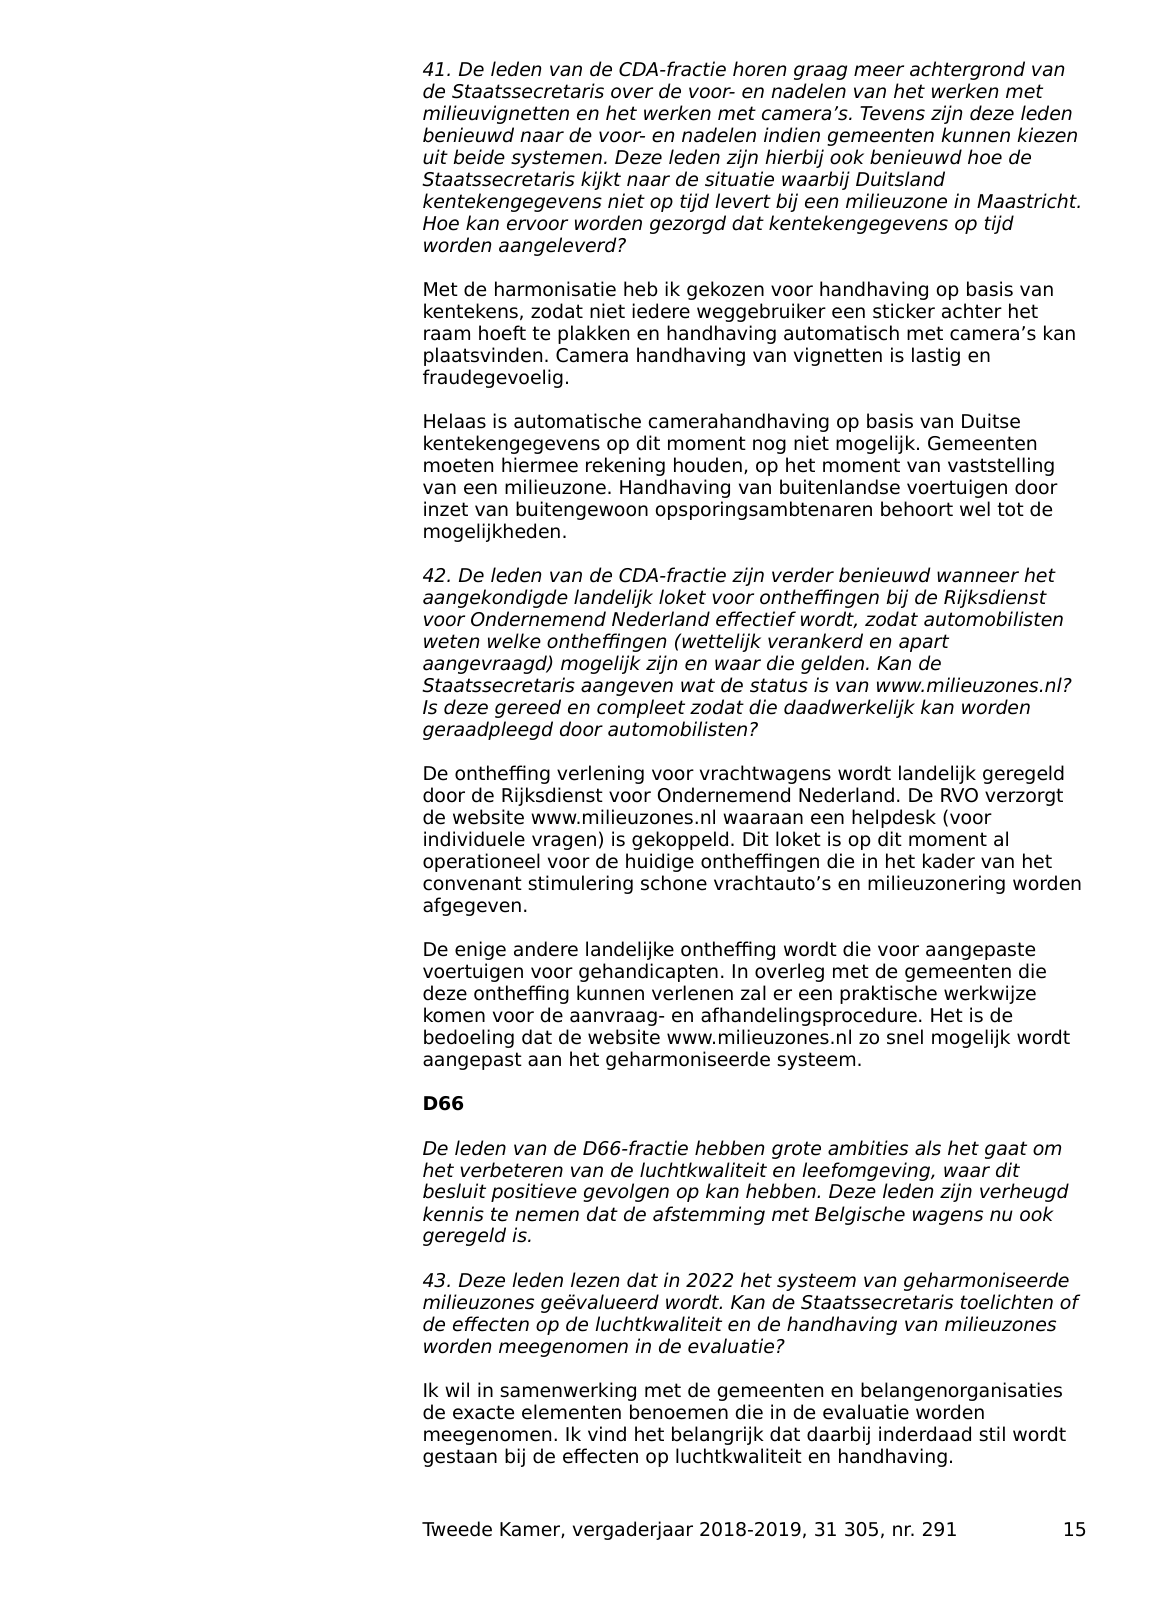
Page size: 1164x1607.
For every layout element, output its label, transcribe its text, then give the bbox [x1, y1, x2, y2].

text Ik wil in samenwerking met de gemeenten en belangenorganisaties de exacte elementen benoemen die in de evaluatie worden meegenomen. Ik vind het belangrijk dat daarbij inderdaad stil wordt gestaan bij de effecten op luchtkwaliteit en handhaving. [422, 1380, 1087, 1468]
text De enige andere landelijke ontheffing wordt die voor aangepaste voertuigen voor gehandicapten. In overleg met de gemeenten die deze ontheffing kunnen verlenen zal er een praktische werkwijze komen voor de aanvraag- en afhandelingsprocedure. Het is de bedoeling dat de website www.milieuzones.nl zo snel mogelijk wordt aangepast aan het geharmoniseerde systeem. [422, 939, 1087, 1071]
text De ontheffing verlening voor vrachtwagens wordt landelijk geregeld door de Rijksdienst voor Ondernemend Nederland. De RVO verzorgt de website www.milieuzones.nl waaraan een helpdesk (voor individuele vragen) is gekoppeld. Dit loket is op dit moment al operationeel voor de huidige ontheffingen die in het kader van het convenant stimulering schone vrachtauto’s en milieuzonering worden afgegeven. [422, 763, 1087, 917]
subtitle 41. De leden van de CDA-fractie horen graag meer achtergrond van de Staatssecretaris over de voor- en nadelen van het werken met milieuvignetten en het werken met camera’s. Tevens zijn deze leden benieuwd naar de voor- en nadelen indien gemeenten kunnen kiezen uit beide systemen. Deze leden zijn hierbij ook benieuwd hoe de Staatssecretaris kijkt naar de situatie waarbij Duitsland kentekengegevens niet op tijd levert bij een milieuzone in Maastricht. Hoe kan ervoor worden gezorgd dat kentekengegevens op tijd worden aangeleverd? [422, 59, 1087, 257]
subtitle 42. De leden van de CDA-fractie zijn verder benieuwd wanneer het aangekondigde landelijk loket voor ontheffingen bij de Rijksdienst voor Ondernemend Nederland effectief wordt, zodat automobilisten weten welke ontheffingen (wettelijk verankerd en apart aangevraagd) mogelijk zijn en waar die gelden. Kan de Staatssecretaris aangeven wat de status is van www.milieuzones.nl? Is deze gereed en compleet zodat die daadwerkelijk kan worden geraadpleegd door automobilisten? [422, 565, 1087, 741]
text Met de harmonisatie heb ik gekozen voor handhaving op basis van kentekens, zodat niet iedere weggebruiker een sticker achter het raam hoeft te plakken en handhaving automatisch met camera’s kan plaatsvinden. Camera handhaving van vignetten is lastig en fraudegevoelig. [422, 279, 1087, 389]
text Helaas is automatische camerahandhaving op basis van Duitse kentekengegevens op dit moment nog niet mogelijk. Gemeenten moeten hiermee rekening houden, op het moment van vaststelling van een milieuzone. Handhaving van buitenlandse voertuigen door inzet van buitengewoon opsporingsambtenaren behoort wel tot de mogelijkheden. [422, 411, 1087, 543]
subtitle 43. Deze leden lezen dat in 2022 het systeem van geharmoniseerde milieuzones geëvalueerd wordt. Kan de Staatssecretaris toelichten of de effecten op de luchtkwaliteit en de handhaving van milieuzones worden meegenomen in de evaluatie? [422, 1269, 1087, 1357]
subtitle D66 [422, 1093, 1087, 1115]
text De leden van de D66-fractie hebben grote ambities als het gaat om het verbeteren van de luchtkwaliteit en leefomgeving, waar dit besluit positieve gevolgen op kan hebben. Deze leden zijn verheugd kennis te nemen dat de afstemming met Belgische wagens nu ook geregeld is. [422, 1137, 1087, 1247]
